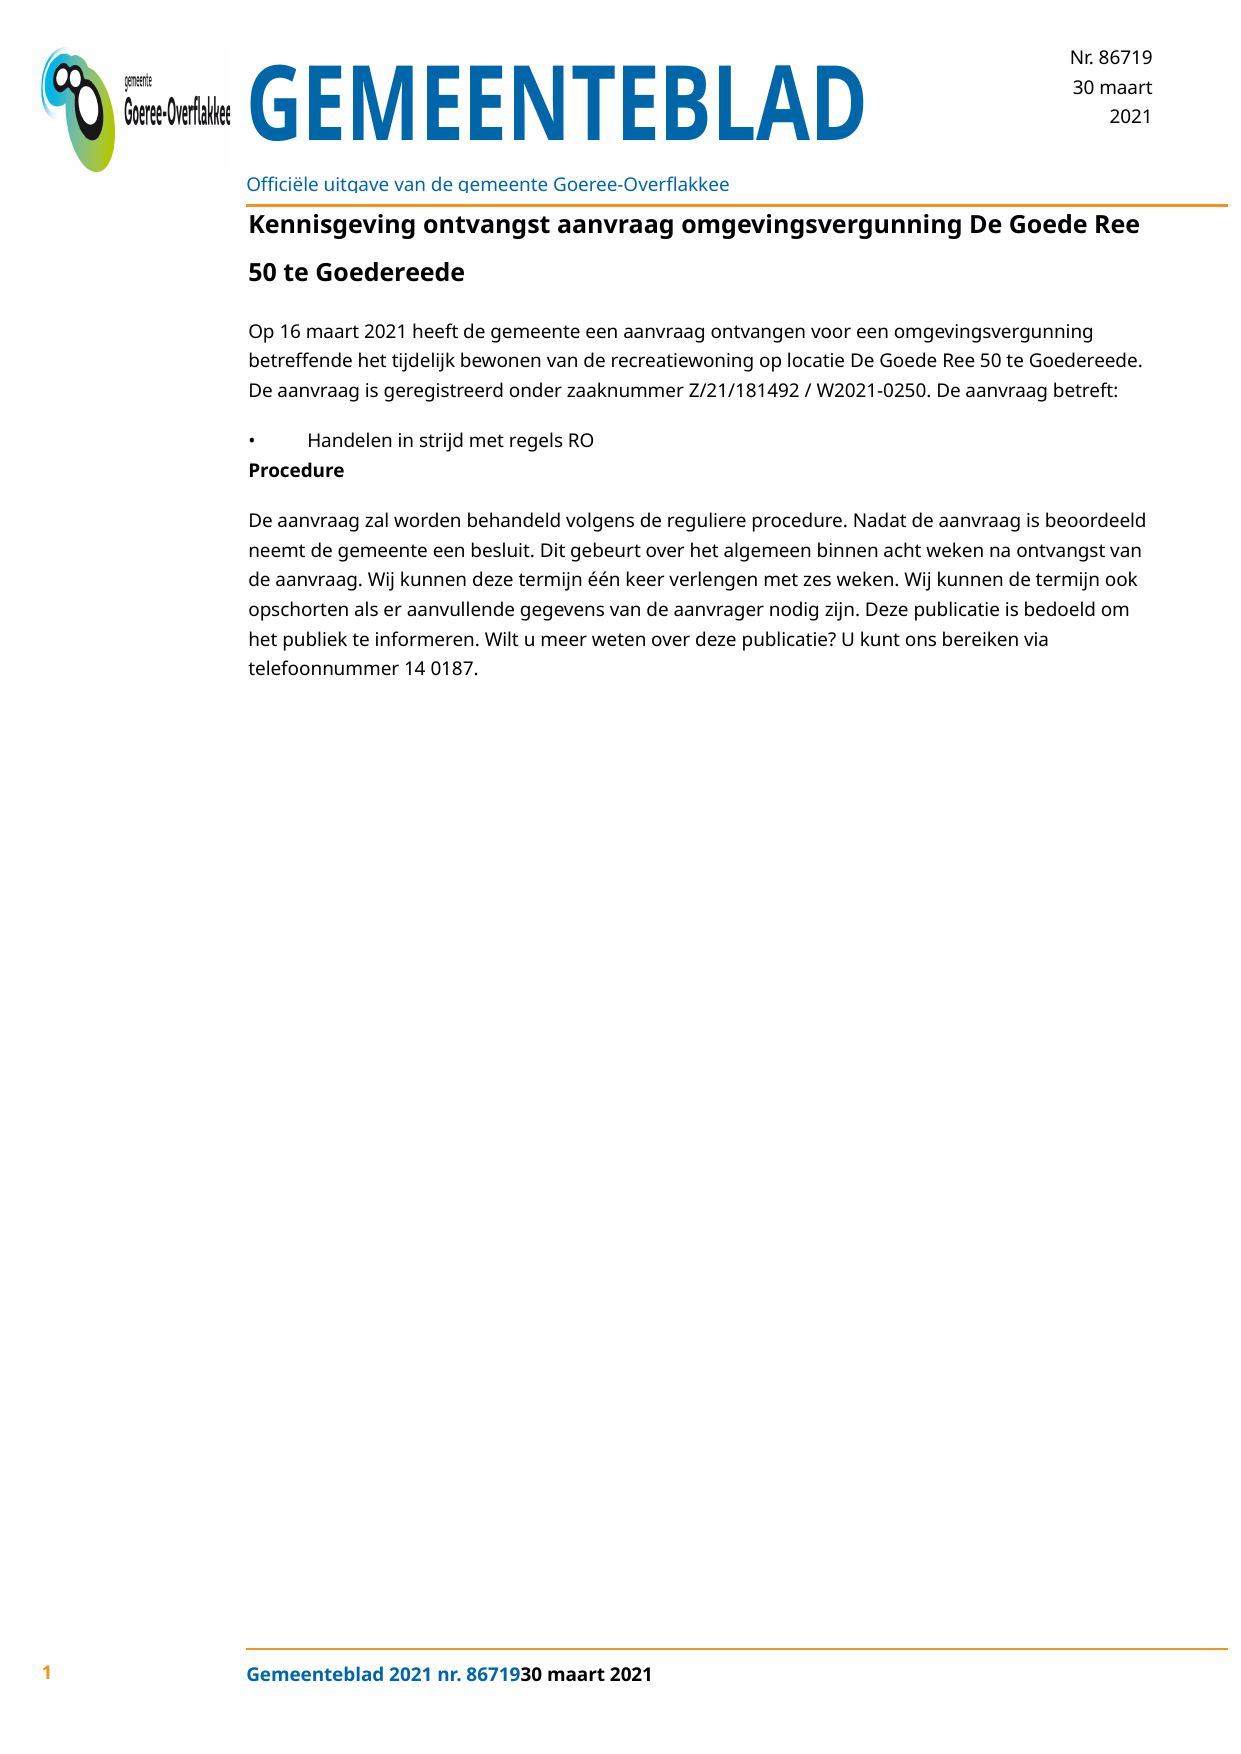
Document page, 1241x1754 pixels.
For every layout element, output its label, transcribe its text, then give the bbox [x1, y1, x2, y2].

text De aanvraag zal worden behandeld volgens de reguliere procedure. Nadat de aanvraag is beoordeeld neemt de gemeente een besluit. Dit gebeurt over het algemeen binnen acht weken na ontvangst van de aanvraag. Wij kunnen deze termijn één keer verlengen met zes weken. Wij kunnen de termijn ook opschorten als er aanvullende gegevens van de aanvrager nodig zijn. Deze publicatie is bedoeld om het publiek te informeren. Wilt u meer weten over deze publicatie? U kunt ons bereiken via telefoonnummer 14 0187. [248, 507, 1152, 681]
picture [41, 47, 231, 172]
text Procedure [248, 457, 1152, 483]
text Kennisgeving ontvangst aanvraag omgevingsvergunning De Goede Ree 50 te Goedereede [248, 207, 1152, 288]
list Handelen in strijd met regels RO [248, 427, 1152, 453]
text Op 16 maart 2021 heeft de gemeente een aanvraag ontvangen voor een omgevingsvergunning betreffende het tijdelijk bewonen van de recreatiewoning op locatie De Goede Ree 50 te Goedereede. De aanvraag is geregistreerd onder zaaknummer Z/21/181492 / W2021-0250. De aanvraag betreft: [248, 318, 1152, 403]
